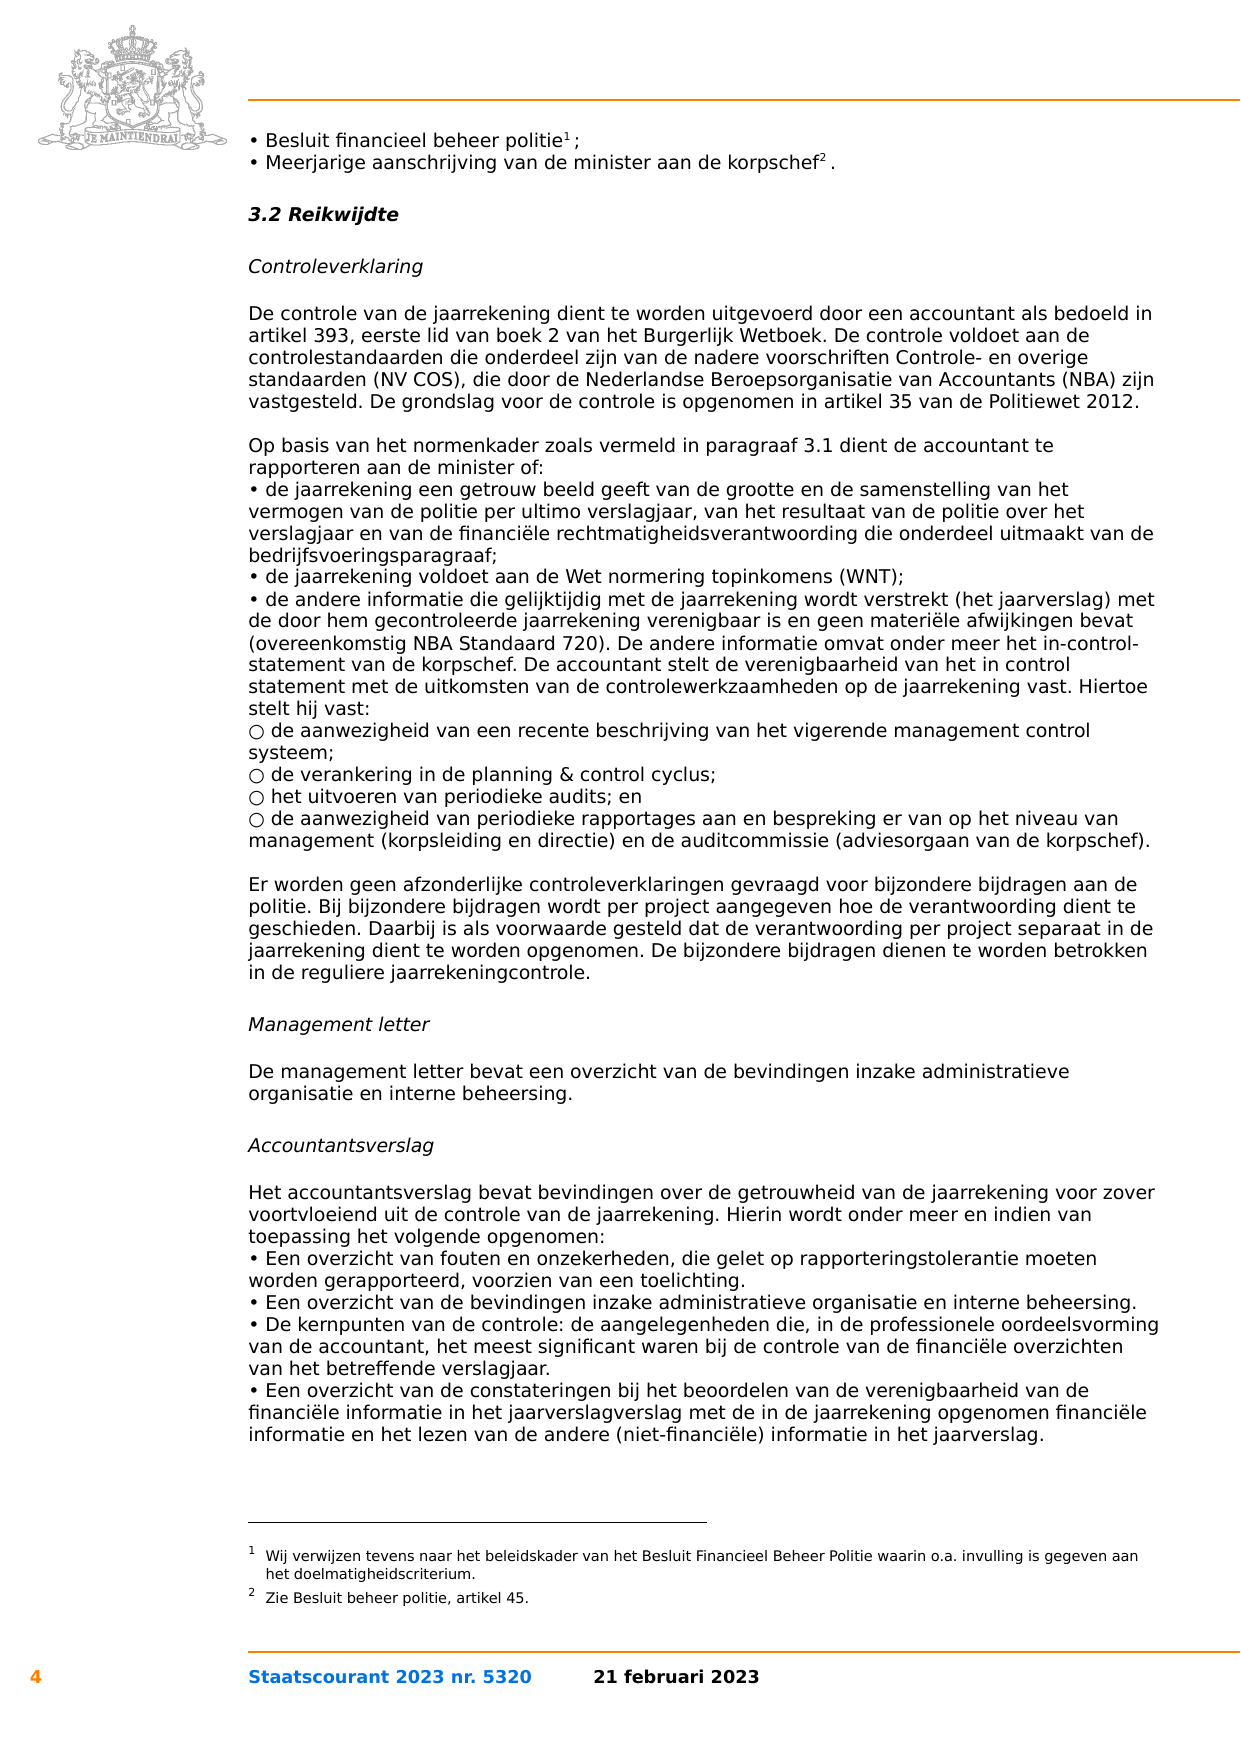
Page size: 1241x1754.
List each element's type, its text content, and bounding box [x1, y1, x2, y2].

text ○ de aanwezigheid van een recente beschrijving van het vigerende management control systeem; [248, 720, 1163, 764]
text Zie Besluit beheer politie, artikel 45. [248, 1586, 1163, 1608]
text • Een overzicht van fouten en onzekerheden, die gelet op rapporteringstolerantie moeten worden gerapporteerd, voorzien van een toelichting. [248, 1248, 1163, 1292]
text • De kernpunten van de controle: de aangelegenheden die, in de professionele oordeelsvorming van de accountant, het meest significant waren bij de controle van de financiële overzichten van het betreffende verslagjaar. [248, 1314, 1163, 1380]
text • Een overzicht van de constateringen bij het beoordelen van de verenigbaarheid van de financiële informatie in het jaarverslagverslag met de in de jaarrekening opgenomen financiële informatie en het lezen van de andere (niet-financiële) informatie in het jaarverslag. [248, 1380, 1163, 1446]
subtitle Accountantsverslag [248, 1135, 1163, 1157]
text ○ de aanwezigheid van periodieke rapportages aan en bespreking er van op het niveau van management (korpsleiding en directie) en de auditcommissie (adviesorgaan van de korpschef). [248, 808, 1163, 852]
text • Besluit financieel beheer politie; [248, 130, 1163, 152]
subtitle Management letter [248, 1014, 1163, 1036]
subtitle 3.2 Reikwijdte [248, 204, 1163, 226]
text Op basis van het normenkader zoals vermeld in paragraaf 3.1 dient de accountant te rapporteren aan de minister of: [248, 434, 1163, 478]
text De controle van de jaarrekening dient te worden uitgevoerd door een accountant als bedoeld in artikel 393, eerste lid van boek 2 van het Burgerlijk Wetboek. De controle voldoet aan de controlestandaarden die onderdeel zijn van de nadere voorschriften Controle- en overige standaarden (NV COS), die door de Nederlandse Beroepsorganisatie van Accountants (NBA) zijn vastgesteld. De grondslag voor de controle is opgenomen in artikel 35 van de Politiewet 2012. [248, 303, 1163, 413]
text • Een overzicht van de bevindingen inzake administratieve organisatie en interne beheersing. [248, 1292, 1163, 1314]
picture [38, 25, 227, 150]
text Er worden geen afzonderlijke controleverklaringen gevraagd voor bijzondere bijdragen aan de politie. Bij bijzondere bijdragen wordt per project aangegeven hoe de verantwoording dient te geschieden. Daarbij is als voorwaarde gesteld dat de verantwoording per project separaat in de jaarrekening dient te worden opgenomen. De bijzondere bijdragen dienen te worden betrokken in de reguliere jaarrekeningcontrole. [248, 874, 1163, 984]
text ○ het uitvoeren van periodieke audits; en [248, 786, 1163, 808]
text ○ de verankering in de planning & control cyclus; [248, 764, 1163, 786]
text • de jaarrekening een getrouw beeld geeft van de grootte en de samenstelling van het vermogen van de politie per ultimo verslagjaar, van het resultaat van de politie over het verslagjaar en van de financiële rechtmatigheidsverantwoording die onderdeel uitmaakt van de bedrijfsvoeringsparagraaf; [248, 478, 1163, 566]
text Wij verwijzen tevens naar het beleidskader van het Besluit Financieel Beheer Politie waarin o.a. invulling is gegeven aan het doelmatigheidscriterium. [248, 1544, 1163, 1583]
text De management letter bevat een overzicht van de bevindingen inzake administratieve organisatie en interne beheersing. [248, 1061, 1163, 1105]
text • de andere informatie die gelijktijdig met de jaarrekening wordt verstrekt (het jaarverslag) met de door hem gecontroleerde jaarrekening verenigbaar is en geen materiële afwijkingen bevat (overeenkomstig NBA Standaard 720). De andere informatie omvat onder meer het in-control-statement van de korpschef. De accountant stelt de verenigbaarheid van het in control statement met de uitkomsten van de controlewerkzaamheden op de jaarrekening vast. Hiertoe stelt hij vast: [248, 588, 1163, 720]
text • de jaarrekening voldoet aan de Wet normering topinkomens (WNT); [248, 566, 1163, 588]
text Het accountantsverslag bevat bevindingen over de getrouwheid van de jaarrekening voor zover voortvloeiend uit de controle van de jaarrekening. Hierin wordt onder meer en indien van toepassing het volgende opgenomen: [248, 1182, 1163, 1248]
text • Meerjarige aanschrijving van de minister aan de korpschef. [248, 152, 1163, 174]
subtitle Controleverklaring [248, 256, 1163, 278]
